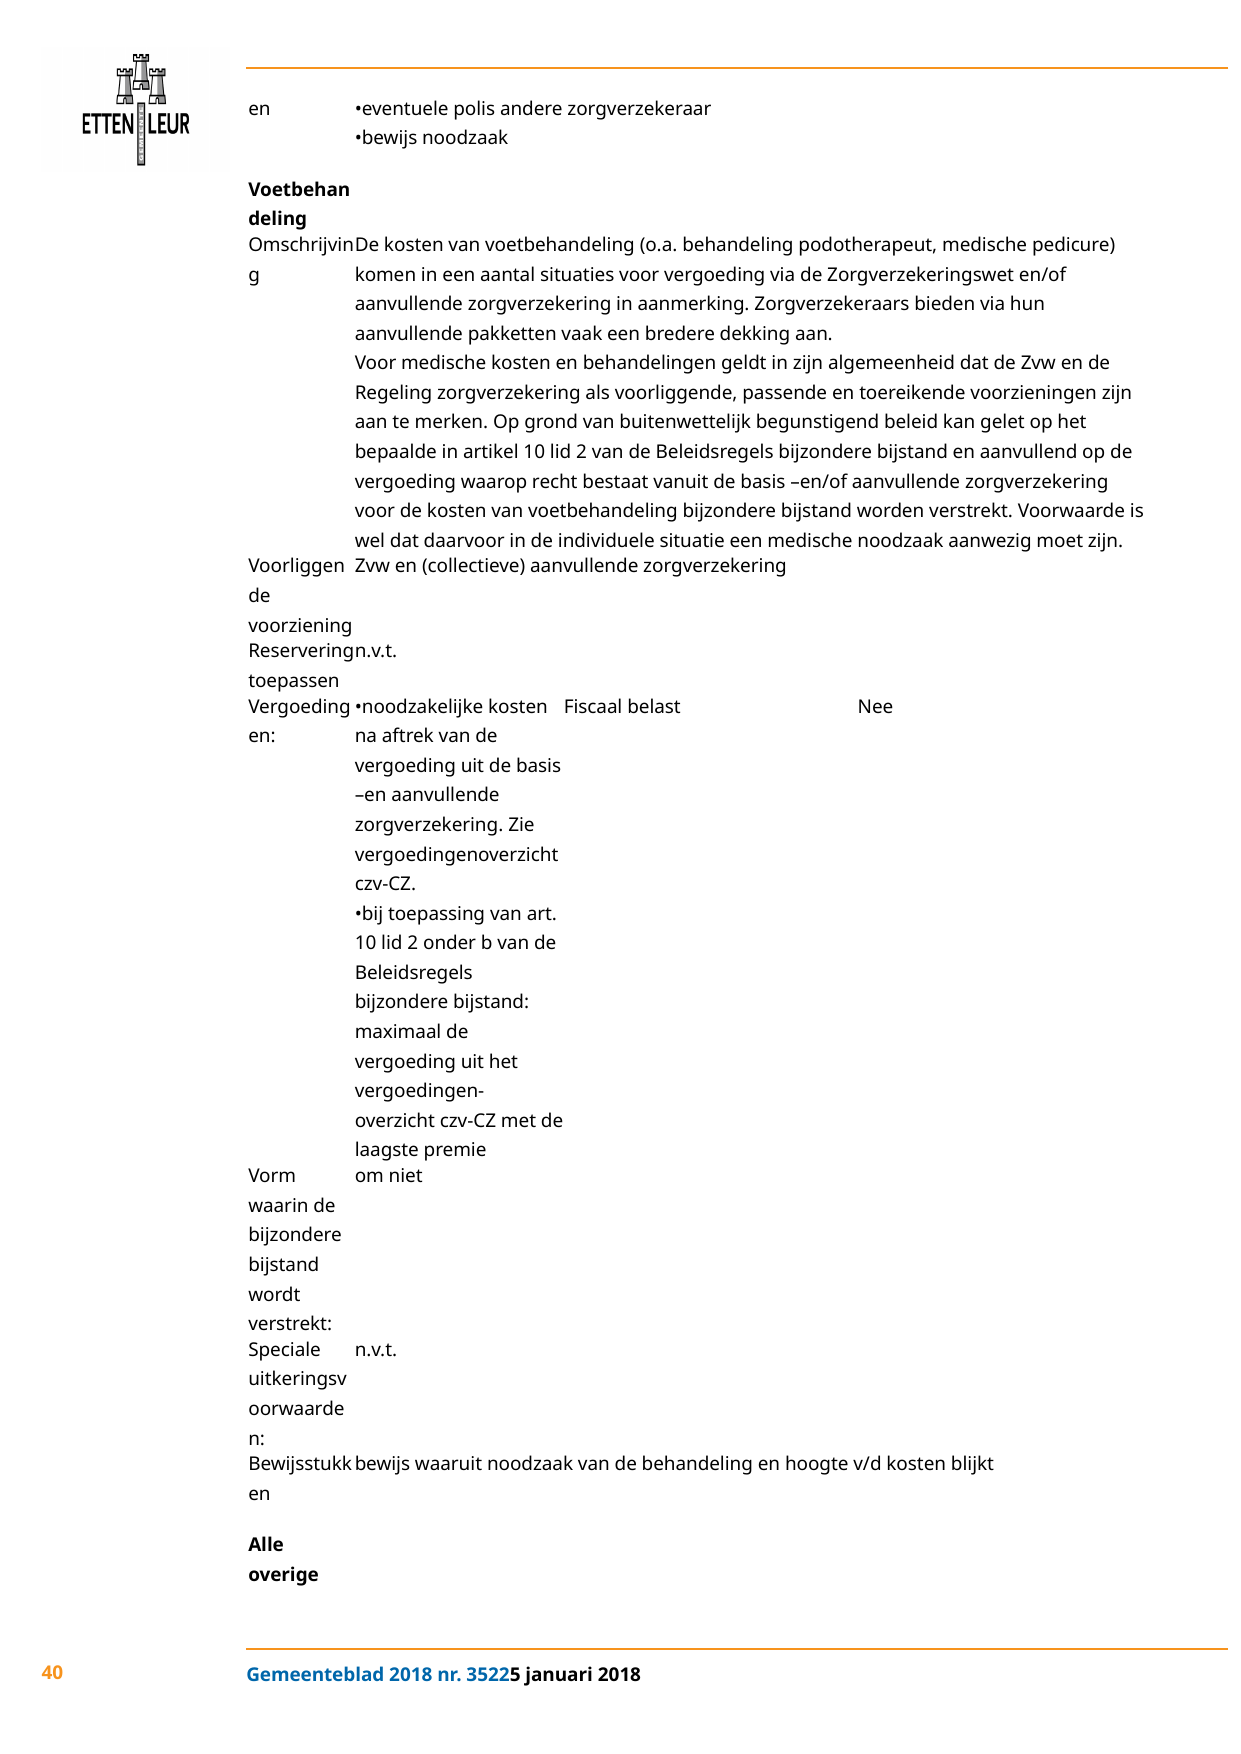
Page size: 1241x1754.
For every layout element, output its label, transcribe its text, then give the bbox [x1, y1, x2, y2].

table_cell •eventuele polis andere zorgverzekeraar •bewijs noodzaak [355, 95, 1152, 150]
table_cell Zvw en (collectieve) aanvullende zorgverzekering [355, 553, 1152, 638]
table_cell De kosten van voetbehandeling (o.a. behandeling podotherapeut, medische pedicure) komen in een aantal situaties voor vergoeding via de Zorgverzekeringswet en/of aanvullende zorgverzekering in aanmerking. Zorgverzekeraars bieden via hun aanvullende pakketten vaak een bredere dekking aan. Voor medische kosten en behandelingen geldt in zijn algemeenheid dat de Zvw en de Regeling zorgverzekering als voorliggende, passende en toereikende voorzieningen zijn aan te merken. Op grond van buitenwettelijk begunstigend beleid kan gelet op het bepaalde in artikel 10 lid 2 van de Beleidsregels bijzondere bijstand en aanvullend op de vergoeding waarop recht bestaat vanuit de basis –en/of aanvullende zorgverzekering voor de kosten van voetbehandeling bijzondere bijstand worden verstrekt. Voorwaarde is wel dat daarvoor in de individuele situatie een medische noodzaak aanwezig moet zijn. [355, 231, 1152, 553]
table_cell n.v.t. [355, 638, 1152, 693]
table_cell •noodzakelijke kosten na aftrek van de vergoeding uit de basis –en aanvullende zorgverzekering. Zie vergoedingenoverzicht czv-CZ. •bij toepassing van art. 10 lid 2 onder b van de Beleidsregels bijzondere bijstand: maximaal de vergoeding uit het vergoedingen- overzicht czv-CZ met de laagste premie [355, 693, 563, 1162]
table_cell Omschrijving [248, 231, 354, 553]
table_cell Vorm waarin de bijzondere bijstand wordt verstrekt: [248, 1163, 354, 1336]
table_cell [355, 150, 1152, 176]
table_cell Speciale uitkeringsvoorwaarden: [248, 1336, 354, 1451]
table_cell [355, 1532, 1152, 1587]
table_cell Reservering toepassen [248, 638, 354, 693]
table_cell Fiscaal belast [564, 693, 857, 1162]
table_cell [355, 1506, 1152, 1532]
table_cell [248, 150, 354, 176]
picture [41, 47, 231, 172]
table_cell [355, 176, 1152, 231]
table_cell om niet [355, 1163, 1152, 1336]
table_cell n.v.t. [355, 1336, 1152, 1451]
table_cell Bewijsstukken [248, 1451, 354, 1506]
table_cell [248, 1506, 354, 1532]
table_cell Alle overige [248, 1532, 354, 1587]
table_cell Nee [858, 693, 1152, 1162]
table_cell bewijs waaruit noodzaak van de behandeling en hoogte v/d kosten blijkt [355, 1451, 1152, 1506]
table_cell Vergoedingen: [248, 693, 354, 1162]
table_cell Voorliggende voorziening [248, 553, 354, 638]
table_cell Voetbehandeling [248, 176, 354, 231]
table_cell en [248, 95, 354, 150]
